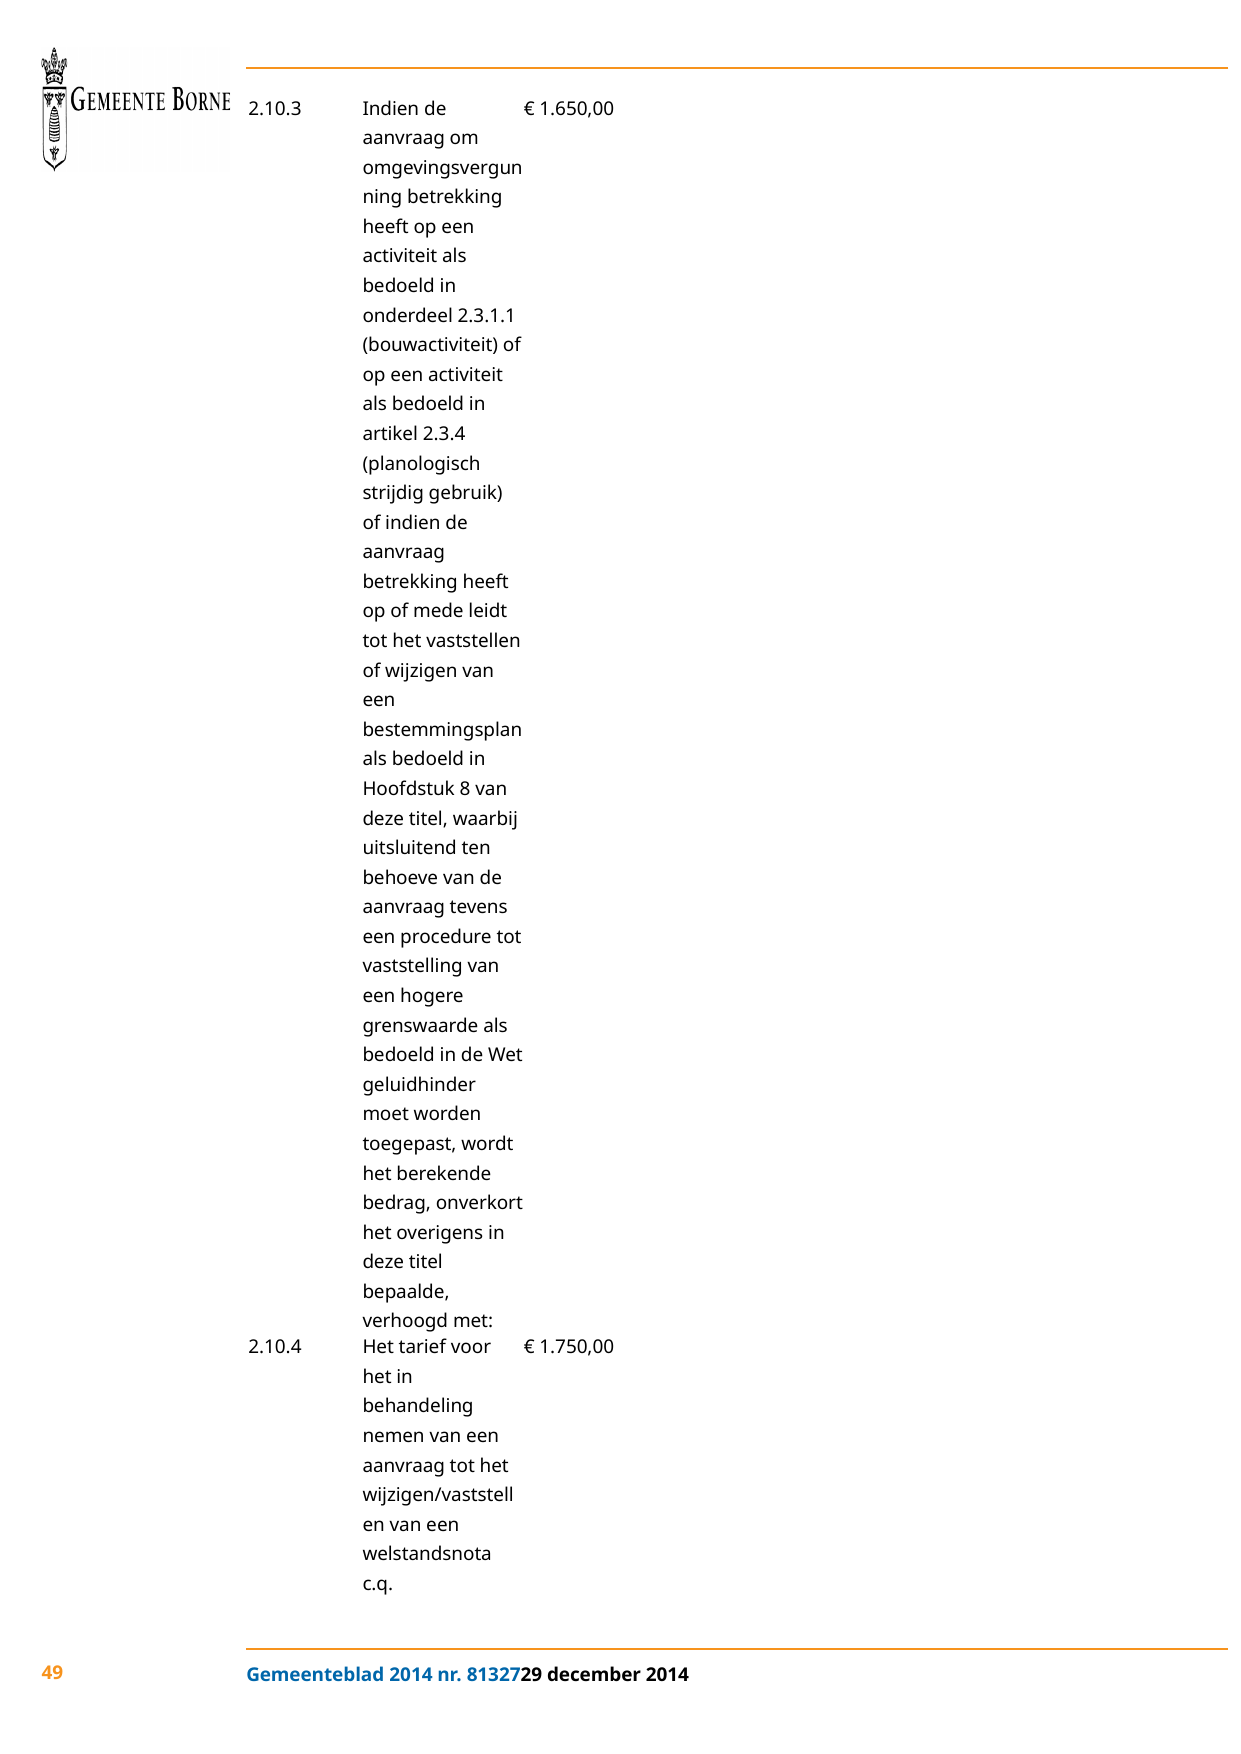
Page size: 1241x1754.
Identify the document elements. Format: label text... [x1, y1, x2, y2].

table_cell [866, 1334, 923, 1596]
table_cell € 1.650,00 [524, 95, 638, 1333]
table_cell [923, 1334, 980, 1596]
picture [41, 47, 231, 172]
table_cell [809, 95, 866, 1333]
table_cell [980, 1334, 1037, 1596]
table_cell [695, 95, 752, 1333]
table_cell [752, 1334, 809, 1596]
table_cell [866, 95, 923, 1333]
table_cell [1037, 1334, 1094, 1596]
table_cell [980, 95, 1037, 1333]
table_cell [809, 1334, 866, 1596]
table_cell [923, 95, 980, 1333]
table_cell [752, 95, 809, 1333]
table_cell Het tarief voor het in behandeling nemen van een aanvraag tot het wijzigen/vaststellen van een welstandsnota c.q. [362, 1334, 523, 1596]
table_cell [638, 1334, 695, 1596]
table_cell Indien de aanvraag om omgevingsvergunning betrekking heeft op een activiteit als bedoeld in onderdeel 2.3.1.1 (bouwactiviteit) of op een activiteit als bedoeld in artikel 2.3.4 (planologisch strijdig gebruik) of indien de aanvraag betrekking heeft op of mede leidt tot het vaststellen of wijzigen van een bestemmingsplan als bedoeld in Hoofdstuk 8 van deze titel, waarbij uitsluitend ten behoeve van de aanvraag tevens een procedure tot vaststelling van een hogere grenswaarde als bedoeld in de Wet geluidhinder moet worden toegepast, wordt het berekende bedrag, onverkort het overigens in deze titel bepaalde, verhoogd met: [362, 95, 523, 1333]
table_cell 2.10.3 [248, 95, 362, 1333]
table_cell [1037, 95, 1094, 1333]
table_cell [695, 1334, 752, 1596]
table_cell 2.10.4 [248, 1334, 362, 1596]
table_cell [638, 95, 695, 1333]
table_cell € 1.750,00 [524, 1334, 638, 1596]
